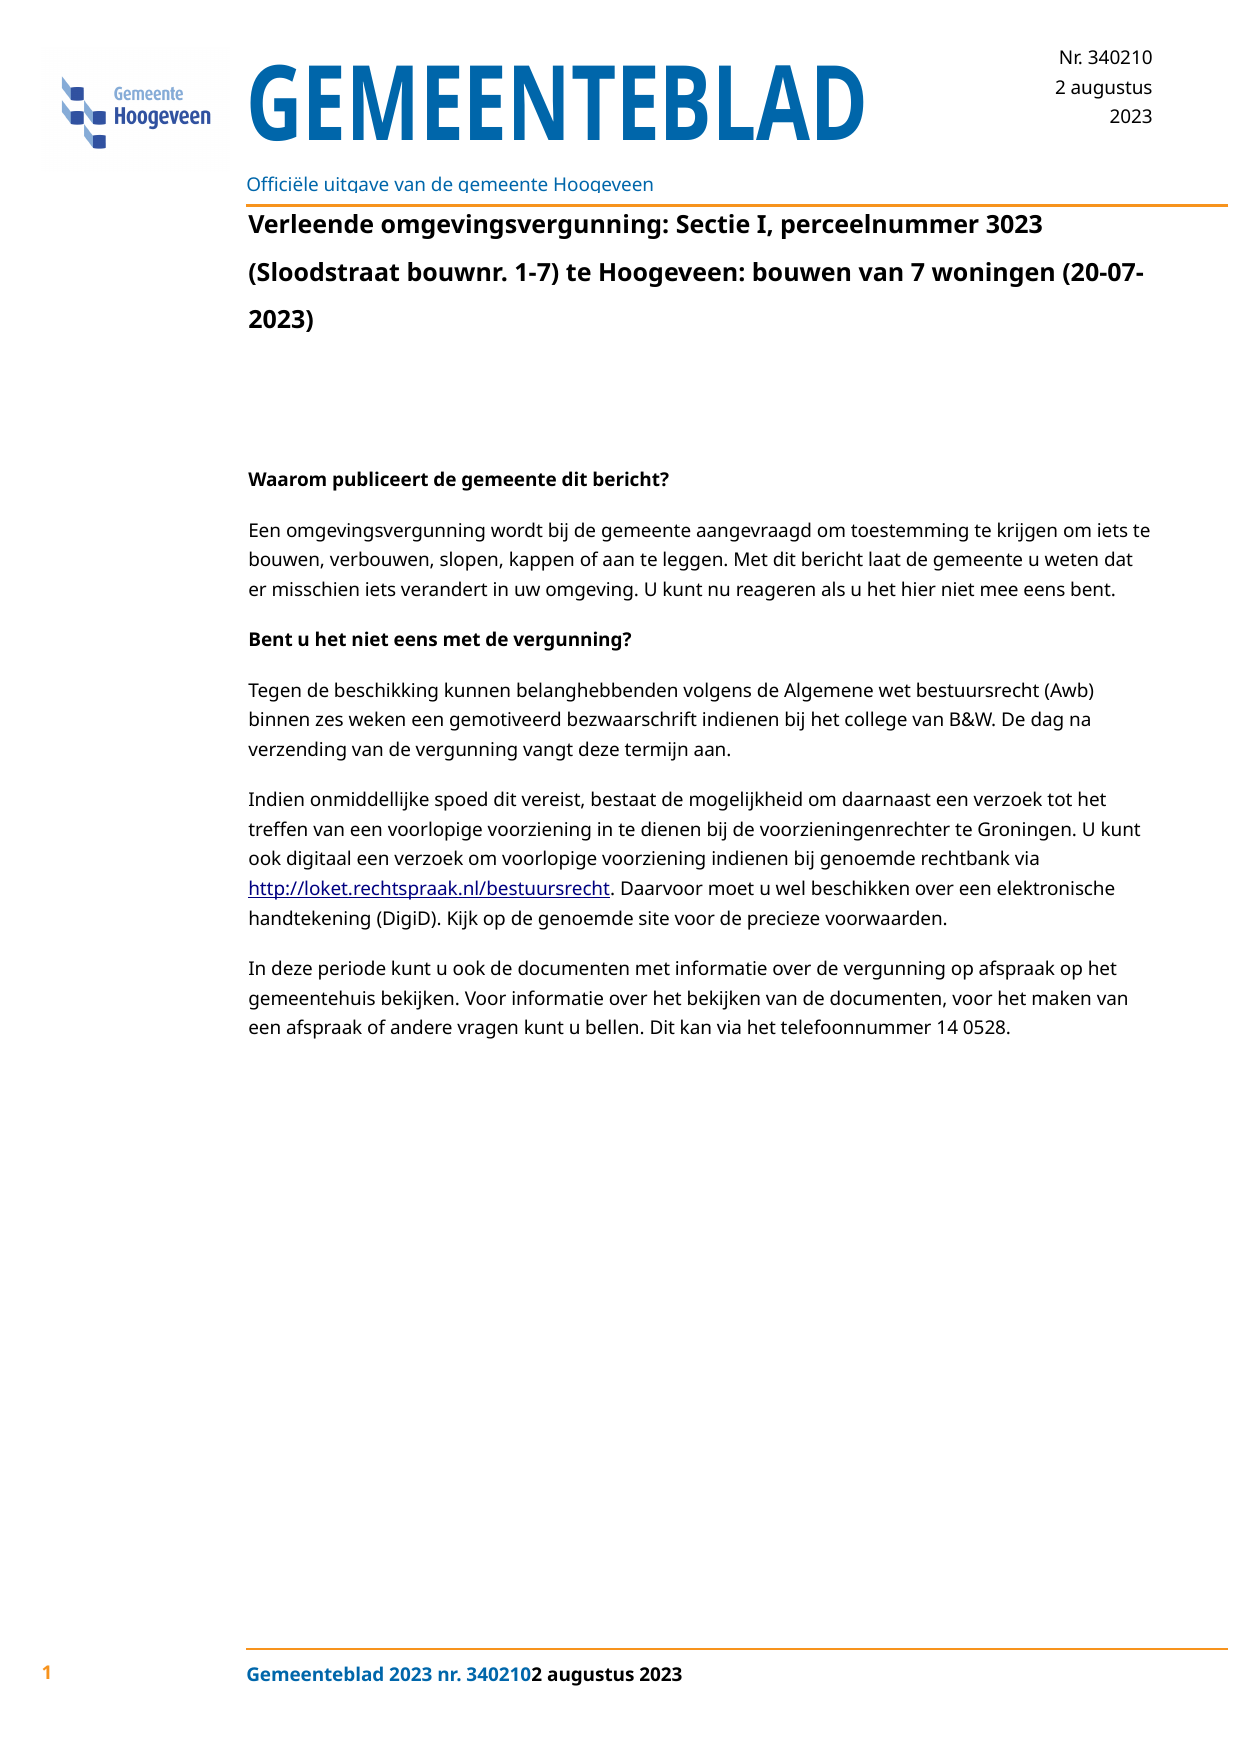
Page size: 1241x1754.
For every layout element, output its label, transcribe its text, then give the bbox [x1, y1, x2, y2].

text Een omgevingsvergunning wordt bij de gemeente aangevraagd om toestemming te krijgen om iets te bouwen, verbouwen, slopen, kappen of aan te leggen. Met dit bericht laat de gemeente u weten dat er misschien iets verandert in uw omgeving. U kunt nu reageren als u het hier niet mee eens bent. [248, 517, 1152, 602]
text Tegen de beschikking kunnen belanghebbenden volgens de Algemene wet bestuursrecht (Awb) binnen zes weken een gemotiveerd bezwaarschrift indienen bij het college van B&W. De dag na verzending van de vergunning vangt deze termijn aan. [248, 677, 1152, 762]
text Verleende omgevingsvergunning: Sectie I, perceelnummer 3023 (Sloodstraat bouwnr. 1-7) te Hoogeveen: bouwen van 7 woningen (20-07-2023) [248, 207, 1152, 336]
text Indien onmiddellijke spoed dit vereist, bestaat de mogelijkheid om daarnaast een verzoek tot het treffen van een voorlopige voorziening in te dienen bij de voorzieningenrechter te Groningen. U kunt ook digitaal een verzoek om voorlopige voorziening indienen bij genoemde rechtbank via http://loket.rechtspraak.nl/bestuursrecht. Daarvoor moet u wel beschikken over een elektronische handtekening (DigiD). Kijk op de genoemde site voor de precieze voorwaarden. [248, 786, 1152, 930]
text Waarom publiceert de gemeente dit bericht? [248, 466, 1152, 492]
picture [41, 47, 231, 172]
text Bent u het niet eens met de vergunning? [248, 626, 1152, 652]
text In deze periode kunt u ook de documenten met informatie over de vergunning op afspraak op het gemeentehuis bekijken. Voor informatie over het bekijken van de documenten, voor het maken van een afspraak of andere vragen kunt u bellen. Dit kan via het telefoonnummer 14 0528. [248, 955, 1152, 1040]
